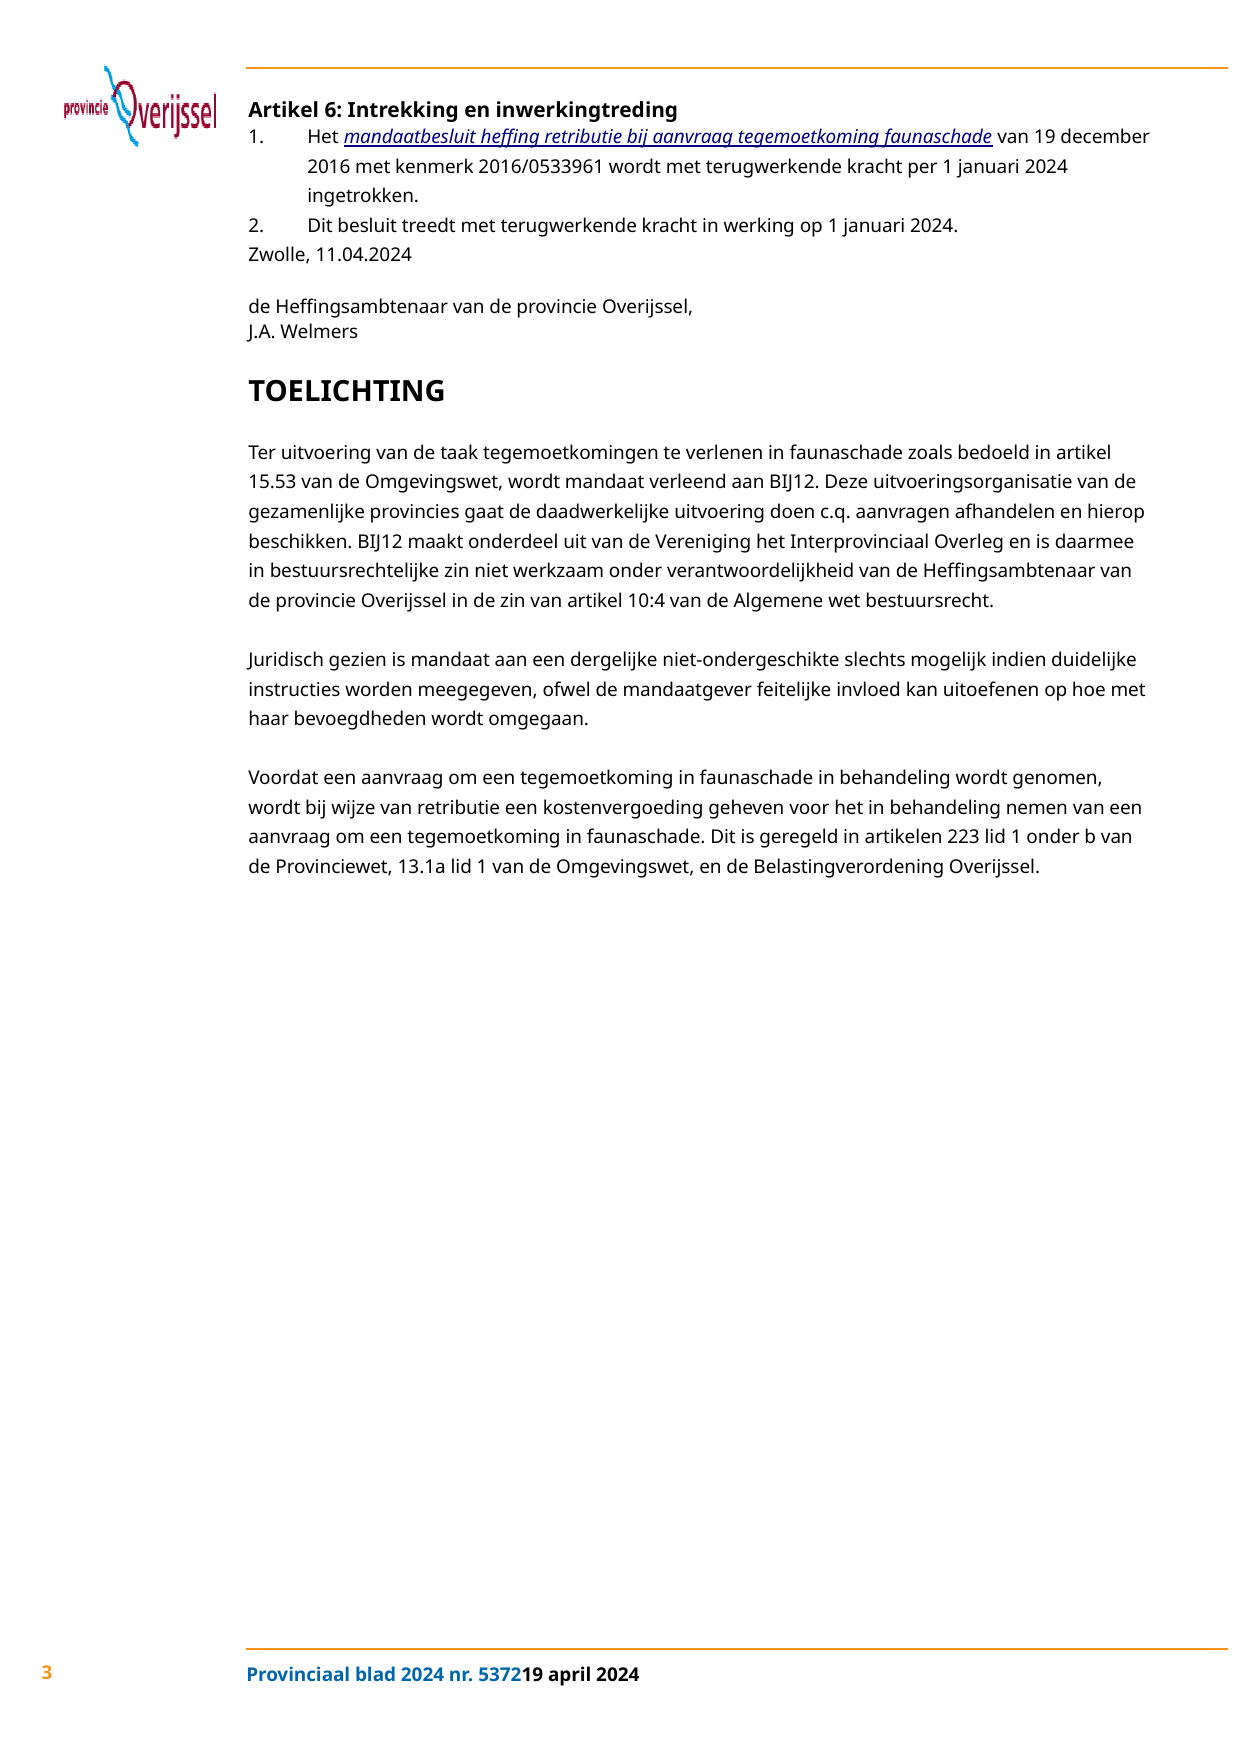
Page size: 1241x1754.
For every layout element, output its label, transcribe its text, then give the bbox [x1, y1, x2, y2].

list Het mandaatbesluit heffing retributie bij aanvraag tegemoetkoming faunaschade van 19 december 2016 met kenmerk 2016/0533961 wordt met terugwerkende kracht per 1 januari 2024 ingetrokken. [248, 123, 1152, 208]
text J.A. Welmers [248, 319, 1152, 344]
text Artikel 6: Intrekking en inwerkingtreding [248, 95, 1152, 123]
text TOELICHTING [248, 370, 1152, 410]
text Voordat een aanvraag om een tegemoetkoming in faunaschade in behandeling wordt genomen, wordt bij wijze van retributie een kostenvergoeding geheven voor het in behandeling nemen van een aanvraag om een tegemoetkoming in faunaschade. Dit is geregeld in artikelen 223 lid 1 onder b van de Provinciewet, 13.1a lid 1 van de Omgevingswet, en de Belastingverordening Overijssel. [248, 764, 1152, 879]
text de Heffingsambtenaar van de provincie Overijssel, [248, 293, 1152, 319]
text Zwolle, 11.04.2024 [248, 242, 1152, 267]
text Juridisch gezien is mandaat aan een dergelijke niet-ondergeschikte slechts mogelijk indien duidelijke instructies worden meegegeven, ofwel de mandaatgever feitelijke invloed kan uitoefenen op hoe met haar bevoegdheden wordt omgegaan. [248, 646, 1152, 731]
picture [41, 47, 231, 172]
text Ter uitvoering van de taak tegemoetkomingen te verlenen in faunaschade zoals bedoeld in artikel 15.53 van de Omgevingswet, wordt mandaat verleend aan BIJ12. Deze uitvoeringsorganisatie van de gezamenlijke provincies gaat de daadwerkelijke uitvoering doen c.q. aanvragen afhandelen en hierop beschikken. BIJ12 maakt onderdeel uit van de Vereniging het Interprovinciaal Overleg en is daarmee in bestuursrechtelijke zin niet werkzaam onder verantwoordelijkheid van de Heffingsambtenaar van de provincie Overijssel in de zin van artikel 10:4 van de Algemene wet bestuursrecht. [248, 439, 1152, 613]
list Dit besluit treedt met terugwerkende kracht in werking op 1 januari 2024. [248, 212, 1152, 238]
